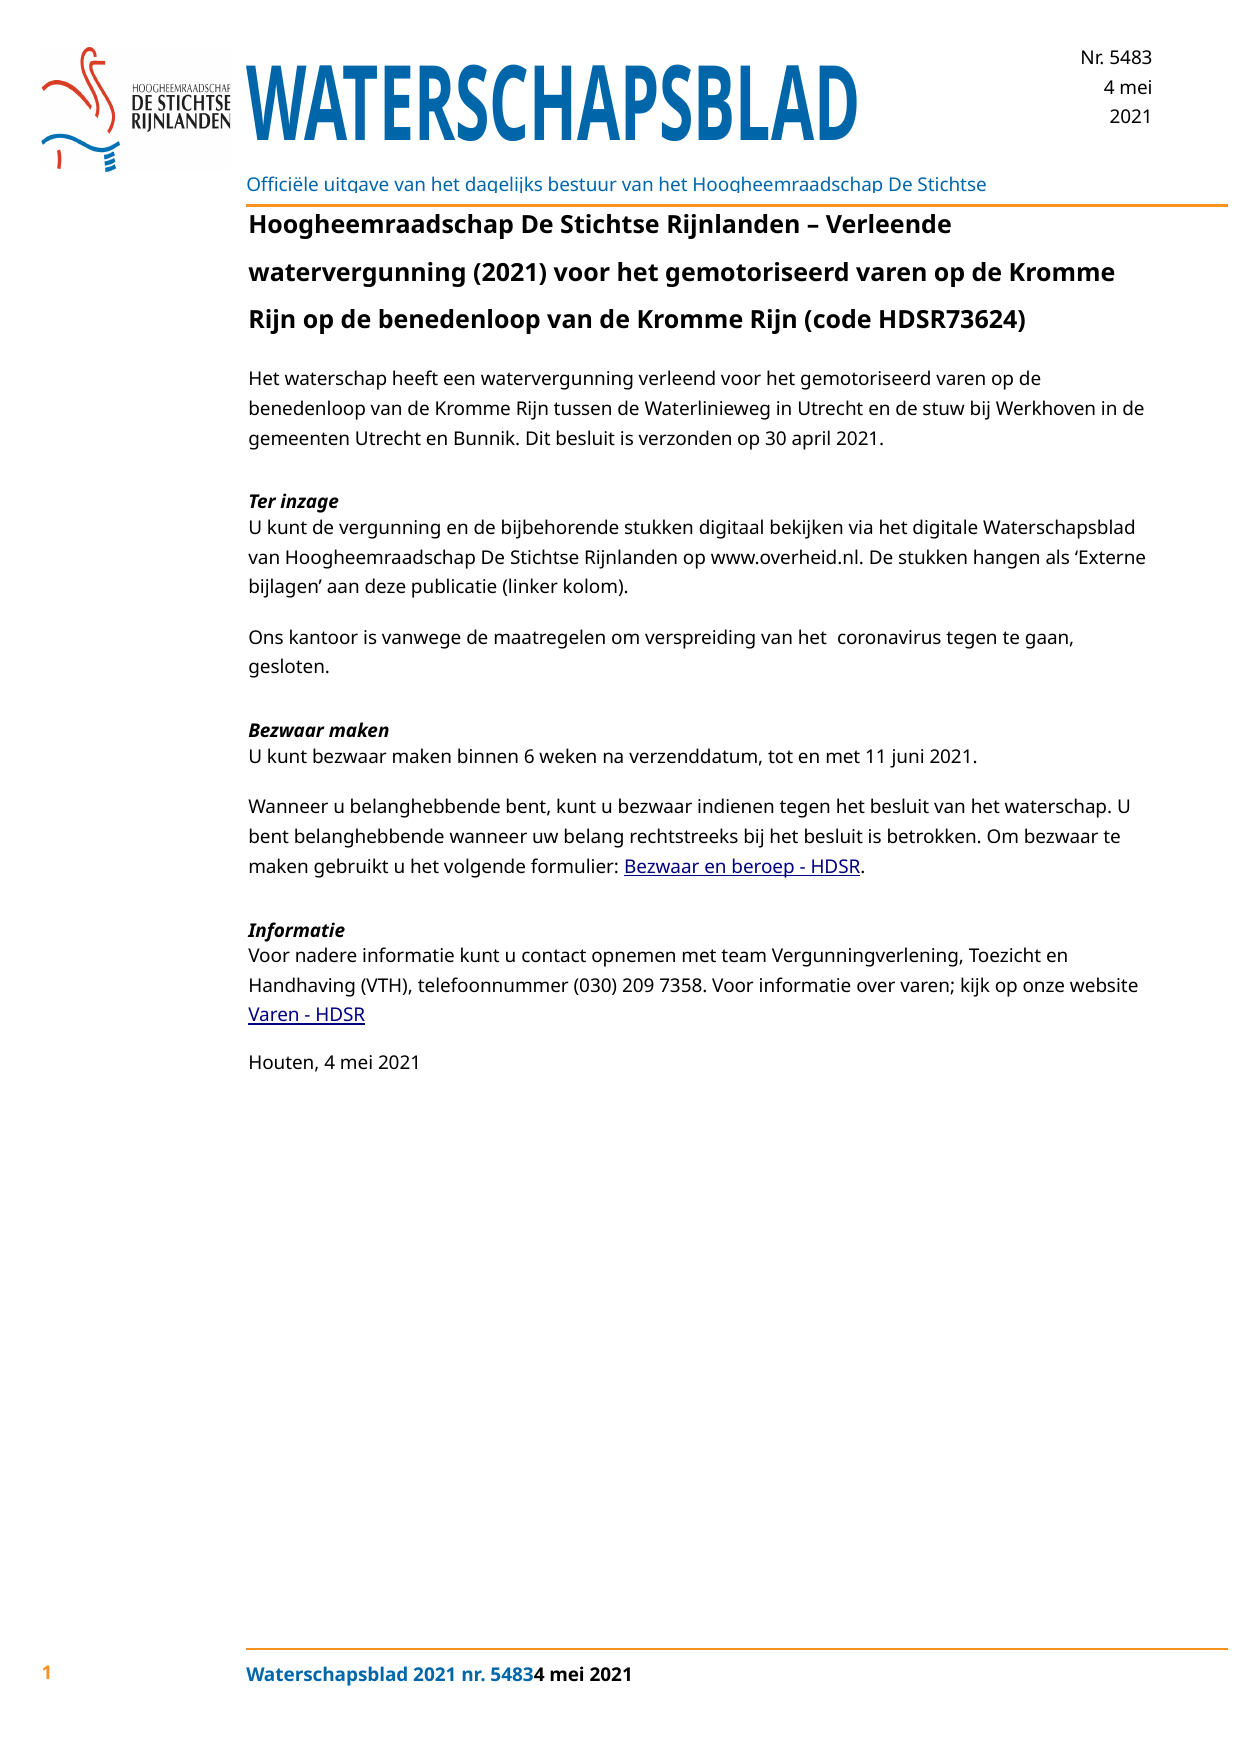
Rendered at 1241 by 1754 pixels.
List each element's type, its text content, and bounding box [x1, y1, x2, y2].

text Ter inzage [248, 489, 1152, 514]
text Ons kantoor is vanwege de maatregelen om verspreiding van het coronavirus tegen te gaan, gesloten. [248, 624, 1152, 679]
text Het waterschap heeft een watervergunning verleend voor het gemotoriseerd varen op de benedenloop van de Kromme Rijn tussen de Waterlinieweg in Utrecht en de stuw bij Werkhoven in de gemeenten Utrecht en Bunnik. Dit besluit is verzonden op 30 april 2021. [248, 366, 1152, 450]
picture [41, 47, 231, 172]
text Houten, 4 mei 2021 [248, 1049, 1152, 1075]
text U kunt de vergunning en de bijbehorende stukken digitaal bekijken via het digitale Waterschapsblad van Hoogheemraadschap De Stichtse Rijnlanden op www.overheid.nl. De stukken hangen als ‘Externe bijlagen’ aan deze publicatie (linker kolom). [248, 514, 1152, 599]
text Voor nadere informatie kunt u contact opnemen met team Vergunningverlening, Toezicht en Handhaving (VTH), telefoonnummer (030) 209 7358. Voor informatie over varen; kijk op onze website Varen - HDSR [248, 942, 1152, 1027]
text Wanneer u belanghebbende bent, kunt u bezwaar indienen tegen het besluit van het waterschap. U bent belanghebbende wanneer uw belang rechtstreeks bij het besluit is betrokken. Om bezwaar te maken gebruikt u het volgende formulier: Bezwaar en beroep - HDSR. [248, 794, 1152, 878]
text Informatie [248, 917, 1152, 942]
text Hoogheemraadschap De Stichtse Rijnlanden – Verleende watervergunning (2021) voor het gemotoriseerd varen op de Kromme Rijn op de benedenloop van de Kromme Rijn (code HDSR73624) [248, 207, 1152, 336]
text U kunt bezwaar maken binnen 6 weken na verzenddatum, tot en met 11 juni 2021. [248, 743, 1152, 769]
text Bezwaar maken [248, 717, 1152, 743]
